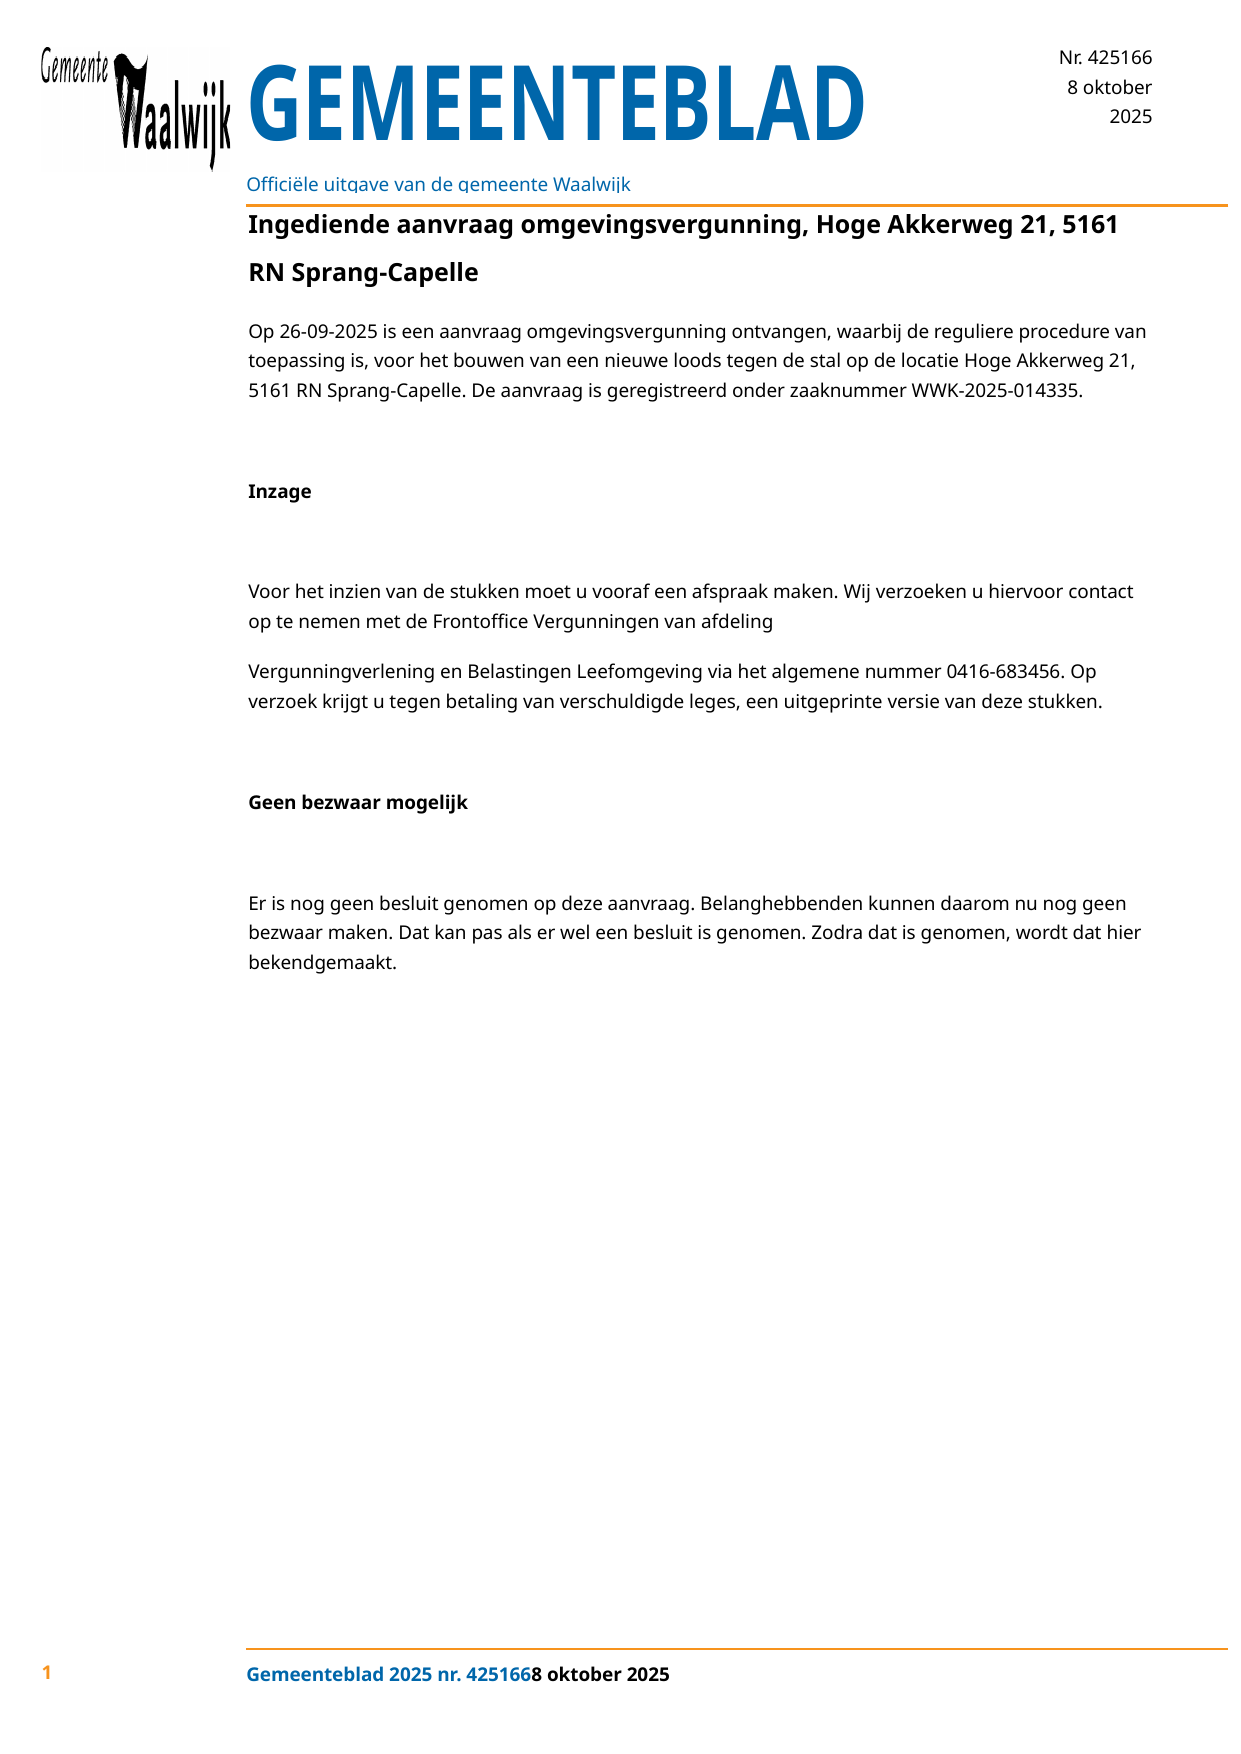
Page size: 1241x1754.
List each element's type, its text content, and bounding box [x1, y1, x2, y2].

text Geen bezwaar mogelijk [248, 789, 1152, 815]
text Er is nog geen besluit genomen op deze aanvraag. Belanghebbenden kunnen daarom nu nog geen bezwaar maken. Dat kan pas als er wel een besluit is genomen. Zodra dat is genomen, wordt dat hier bekendgemaakt. [248, 890, 1152, 975]
picture [41, 47, 231, 172]
text Vergunningverlening en Belastingen Leefomgeving via het algemene nummer 0416-683456. Op verzoek krijgt u tegen betaling van verschuldigde leges, een uitgeprinte versie van deze stukken. [248, 659, 1152, 714]
text Ingediende aanvraag omgevingsvergunning, Hoge Akkerweg 21, 5161 RN Sprang-Capelle [248, 207, 1152, 288]
text Op 26-09-2025 is een aanvraag omgevingsvergunning ontvangen, waarbij de reguliere procedure van toepassing is, voor het bouwen van een nieuwe loods tegen de stal op de locatie Hoge Akkerweg 21, 5161 RN Sprang-Capelle. De aanvraag is geregistreerd onder zaaknummer WWK-2025-014335. [248, 318, 1152, 403]
text Inzage [248, 478, 1152, 504]
text Voor het inzien van de stukken moet u vooraf een afspraak maken. Wij verzoeken u hiervoor contact op te nemen met de Frontoffice Vergunningen van afdeling [248, 579, 1152, 634]
